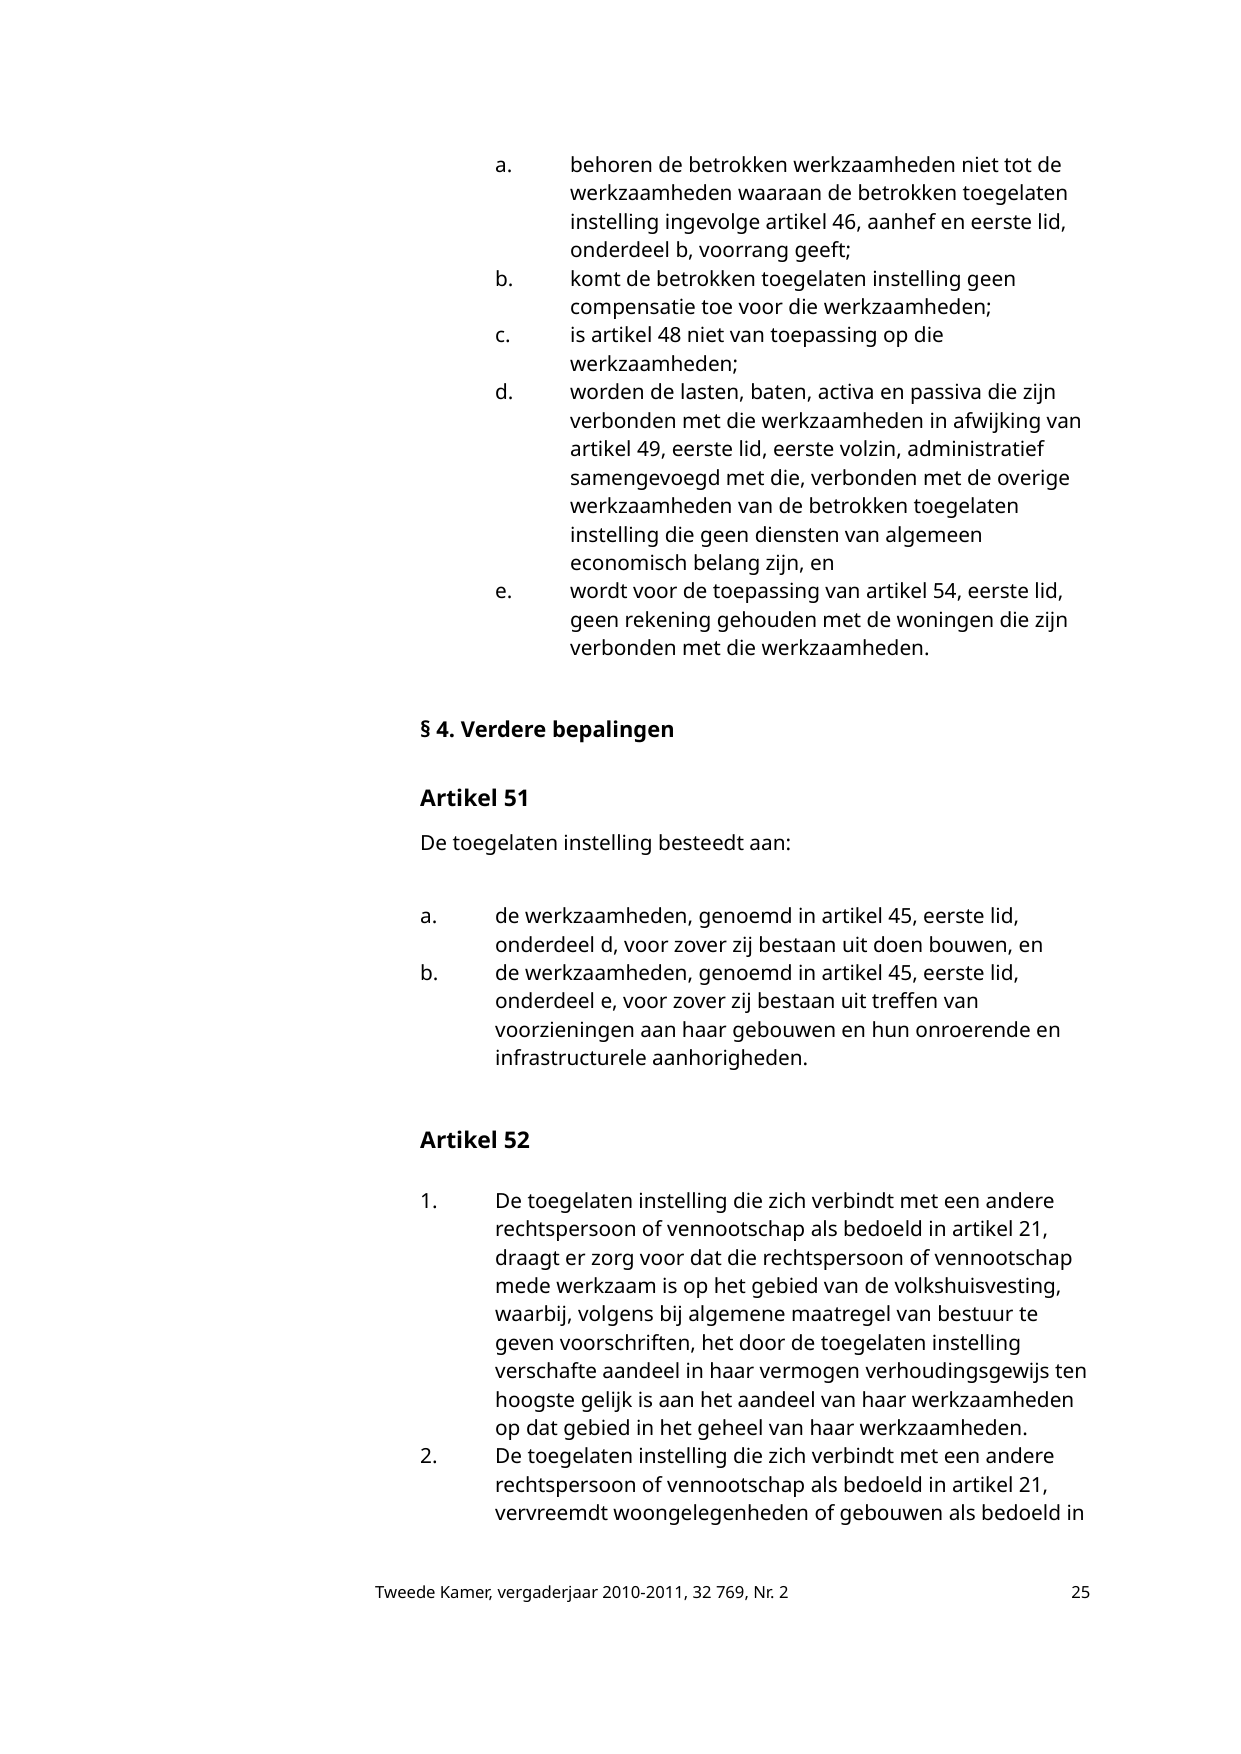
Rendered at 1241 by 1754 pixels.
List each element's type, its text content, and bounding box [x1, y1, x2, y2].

list worden de lasten, baten, activa en passiva die zijn verbonden met die werkzaamheden in afwijking van artikel 49, eerste lid, eerste volzin, administratief samengevoegd met die, verbonden met de overige werkzaamheden van de betrokken toegelaten instelling die geen diensten van algemeen economisch belang zijn, en [495, 377, 1090, 577]
text De toegelaten instelling besteedt aan: [420, 828, 1090, 856]
list wordt voor de toepassing van artikel 54, eerste lid, geen rekening gehouden met de woningen die zijn verbonden met die werkzaamheden. [495, 577, 1090, 662]
list de werkzaamheden, genoemd in artikel 45, eerste lid, onderdeel d, voor zover zij bestaan uit doen bouwen, en [420, 901, 1090, 958]
list De toegelaten instelling die zich verbindt met een andere rechtspersoon of vennootschap als bedoeld in artikel 21, draagt er zorg voor dat die rechtspersoon of vennootschap mede werkzaam is op het gebied van de volkshuisvesting, waarbij, volgens bij algemene maatregel van bestuur te geven voorschriften, het door de toegelaten instelling verschafte aandeel in haar vermogen verhoudingsgewijs ten hoogste gelijk is aan het aandeel van haar werkzaamheden op dat gebied in het geheel van haar werkzaamheden. [420, 1186, 1090, 1442]
subtitle Artikel 51 [420, 782, 1090, 813]
list komt de betrokken toegelaten instelling geen compensatie toe voor die werkzaamheden; [495, 264, 1090, 321]
list de werkzaamheden, genoemd in artikel 45, eerste lid, onderdeel e, voor zover zij bestaan uit treffen van voorzieningen aan haar gebouwen en hun onroerende en infrastructurele aanhorigheden. [420, 958, 1090, 1072]
list De toegelaten instelling die zich verbindt met een andere rechtspersoon of vennootschap als bedoeld in artikel 21, vervreemdt woongelegenheden of gebouwen als bedoeld in [420, 1442, 1090, 1527]
subtitle Artikel 52 [420, 1124, 1090, 1156]
subtitle § 4. Verdere bepalingen [420, 714, 1090, 744]
list behoren de betrokken werkzaamheden niet tot de werkzaamheden waaraan de betrokken toegelaten instelling ingevolge artikel 46, aanhef en eerste lid, onderdeel b, voorrang geeft; [495, 150, 1090, 264]
list is artikel 48 niet van toepassing op die werkzaamheden; [495, 321, 1090, 377]
